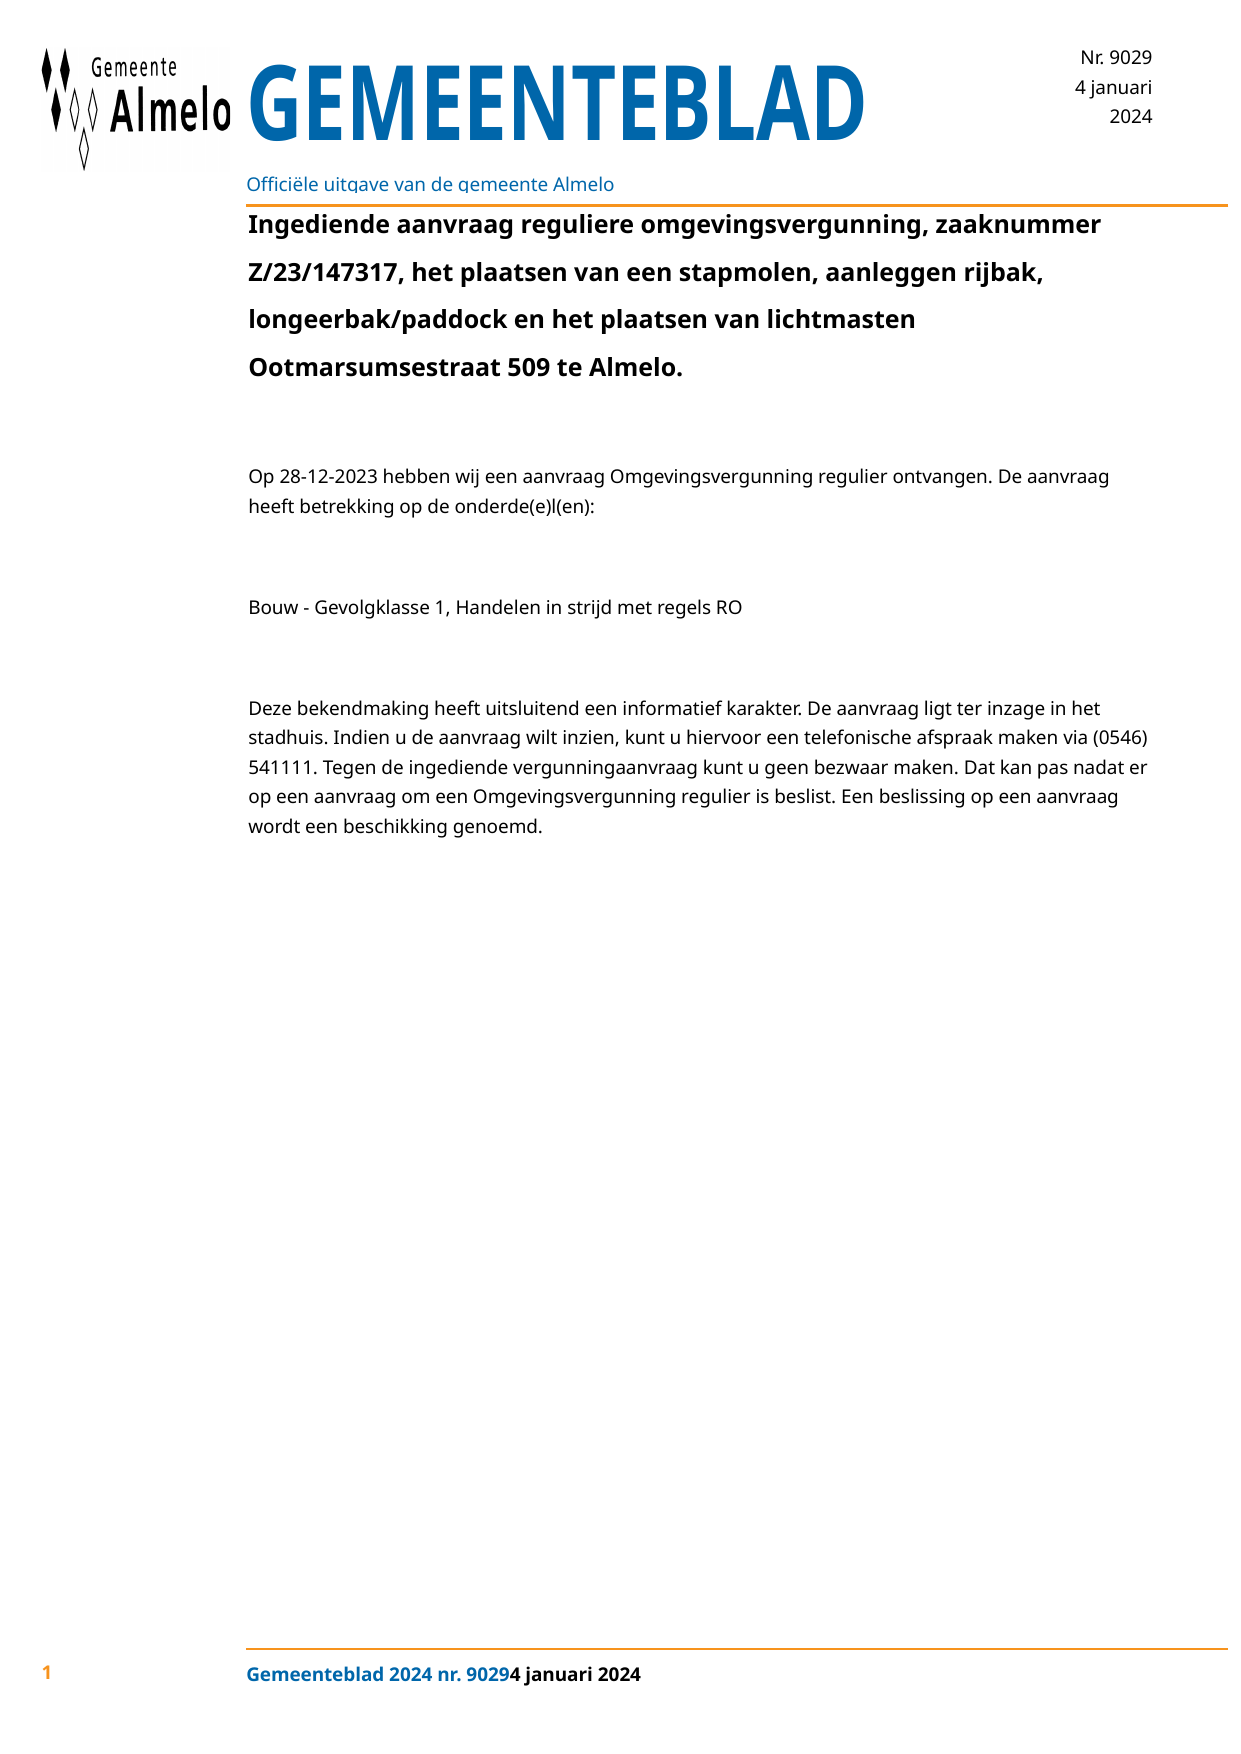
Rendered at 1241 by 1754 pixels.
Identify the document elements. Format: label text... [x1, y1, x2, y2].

text Ingediende aanvraag reguliere omgevingsvergunning, zaaknummer Z/23/147317, het plaatsen van een stapmolen, aanleggen rijbak, longeerbak/paddock en het plaatsen van lichtmasten Ootmarsumsestraat 509 te Almelo. [248, 207, 1152, 384]
text Deze bekendmaking heeft uitsluitend een informatief karakter. De aanvraag ligt ter inzage in het stadhuis. Indien u de aanvraag wilt inzien, kunt u hiervoor een telefonische afspraak maken via (0546) 541111. Tegen de ingediende vergunningaanvraag kunt u geen bezwaar maken. Dat kan pas nadat er op een aanvraag om een Omgevingsvergunning regulier is beslist. Een beslissing op een aanvraag wordt een beschikking genoemd. [248, 695, 1152, 839]
picture [41, 47, 231, 172]
text Op 28-12-2023 hebben wij een aanvraag Omgevingsvergunning regulier ontvangen. De aanvraag heeft betrekking op de onderde(e)l(en): [248, 463, 1152, 519]
text Bouw - Gevolgklasse 1, Handelen in strijd met regels RO [248, 594, 1152, 620]
